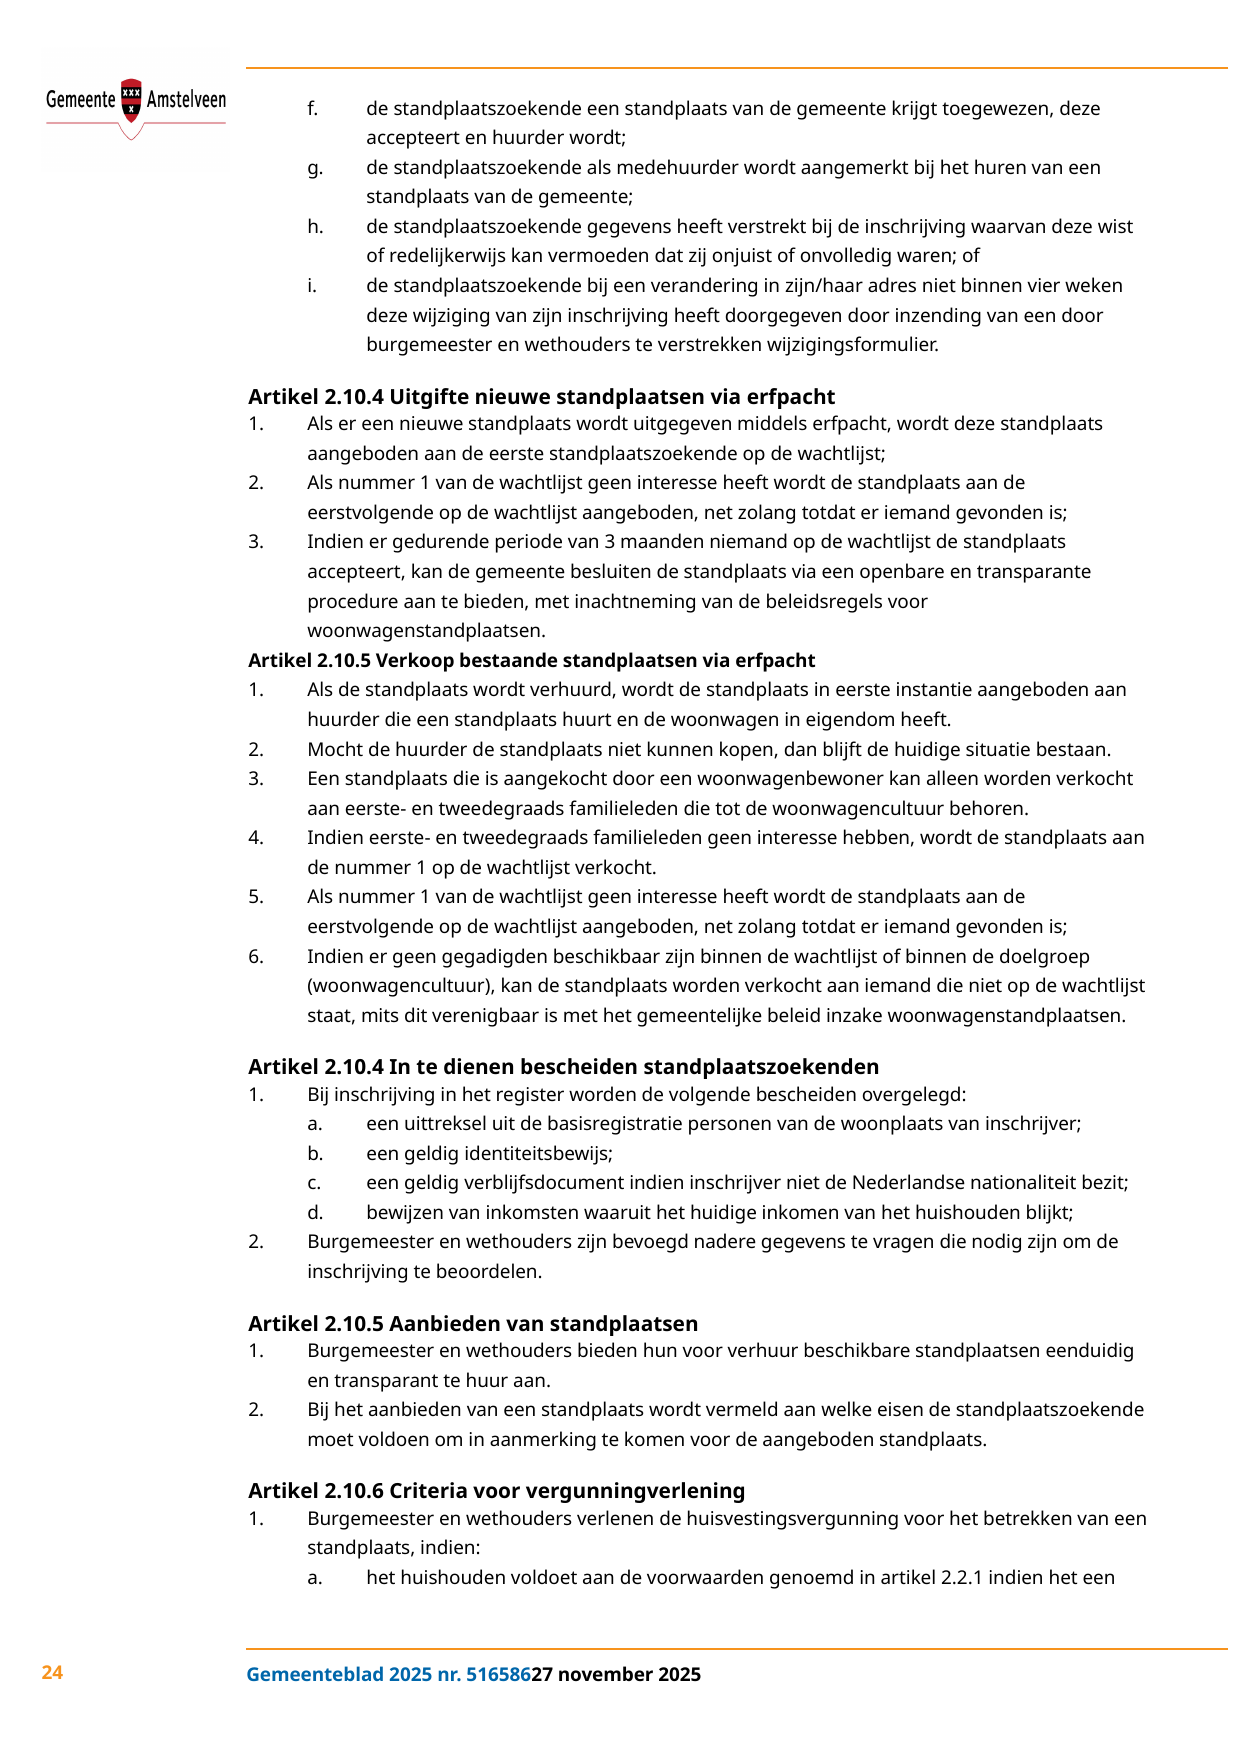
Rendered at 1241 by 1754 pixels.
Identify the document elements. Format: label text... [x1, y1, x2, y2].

list de standplaatszoekende als medehuurder wordt aangemerkt bij het huren van een standplaats van de gemeente; [307, 154, 1152, 209]
list Als nummer 1 van de wachtlijst geen interesse heeft wordt de standplaats aan de eerstvolgende op de wachtlijst aangeboden, net zolang totdat er iemand gevonden is; [248, 884, 1152, 939]
list Bij het aanbieden van een standplaats wordt vermeld aan welke eisen de standplaatszoekende moet voldoen om in aanmerking te komen voor de aangeboden standplaats. [248, 1396, 1152, 1452]
list een geldig verblijfsdocument indien inschrijver niet de Nederlandse nationaliteit bezit; [307, 1169, 1152, 1195]
list een geldig identiteitsbewijs; [307, 1140, 1152, 1166]
text Artikel 2.10.6 Criteria voor vergunningverlening [248, 1476, 1152, 1505]
list Mocht de huurder de standplaats niet kunnen kopen, dan blijft de huidige situatie bestaan. [248, 736, 1152, 761]
list Als er een nieuwe standplaats wordt uitgegeven middels erfpacht, wordt deze standplaats aangeboden aan de eerste standplaatszoekende op de wachtlijst; [248, 410, 1152, 466]
list bewijzen van inkomsten waaruit het huidige inkomen van het huishouden blijkt; [307, 1199, 1152, 1225]
list Indien er gedurende periode van 3 maanden niemand op de wachtlijst de standplaats accepteert, kan de gemeente besluiten de standplaats via een openbare en transparante procedure aan te bieden, met inachtneming van de beleidsregels voor woonwagenstandplaatsen. [248, 529, 1152, 643]
list een uittreksel uit de basisregistratie personen van de woonplaats van inschrijver; [307, 1110, 1152, 1136]
list Burgemeester en wethouders verlenen de huisvestingsvergunning voor het betrekken van een standplaats, indien: [248, 1505, 1152, 1560]
text Artikel 2.10.5 Aanbieden van standplaatsen [248, 1309, 1152, 1337]
list de standplaatszoekende een standplaats van de gemeente krijgt toegewezen, deze accepteert en huurder wordt; [307, 95, 1152, 150]
list Bij inschrijving in het register worden de volgende bescheiden overgelegd: [248, 1081, 1152, 1107]
list Als nummer 1 van de wachtlijst geen interesse heeft wordt de standplaats aan de eerstvolgende op de wachtlijst aangeboden, net zolang totdat er iemand gevonden is; [248, 469, 1152, 525]
list Burgemeester en wethouders bieden hun voor verhuur beschikbare standplaatsen eenduidig en transparant te huur aan. [248, 1337, 1152, 1392]
list Burgemeester en wethouders zijn bevoegd nadere gegevens te vragen die nodig zijn om de inschrijving te beoordelen. [248, 1229, 1152, 1284]
list Indien er geen gegadigden beschikbaar zijn binnen de wachtlijst of binnen de doelgroep (woonwagencultuur), kan de standplaats worden verkocht aan iemand die niet op de wachtlijst staat, mits dit verenigbaar is met het gemeentelijke beleid inzake woonwagenstandplaatsen. [248, 943, 1152, 1028]
list de standplaatszoekende gegevens heeft verstrekt bij de inschrijving waarvan deze wist of redelijkerwijs kan vermoeden dat zij onjuist of onvolledig waren; of [307, 213, 1152, 268]
picture [41, 47, 231, 172]
text Artikel 2.10.4 Uitgifte nieuwe standplaatsen via erfpacht [248, 382, 1152, 410]
text Artikel 2.10.5 Verkoop bestaande standplaatsen via erfpacht [248, 647, 1152, 673]
list Indien eerste- en tweedegraads familieleden geen interesse hebben, wordt de standplaats aan de nummer 1 op de wachtlijst verkocht. [248, 824, 1152, 880]
text Artikel 2.10.4 In te dienen bescheiden standplaatszoekenden [248, 1052, 1152, 1081]
list de standplaatszoekende bij een verandering in zijn/haar adres niet binnen vier weken deze wijziging van zijn inschrijving heeft doorgegeven door inzending van een door burgemeester en wethouders te verstrekken wijzigingsformulier. [307, 272, 1152, 357]
list Een standplaats die is aangekocht door een woonwagenbewoner kan alleen worden verkocht aan eerste- en tweedegraads familieleden die tot de woonwagencultuur behoren. [248, 765, 1152, 821]
list het huishouden voldoet aan de voorwaarden genoemd in artikel 2.2.1 indien het een [307, 1564, 1152, 1590]
list Als de standplaats wordt verhuurd, wordt de standplaats in eerste instantie aangeboden aan huurder die een standplaats huurt en de woonwagen in eigendom heeft. [248, 677, 1152, 732]
